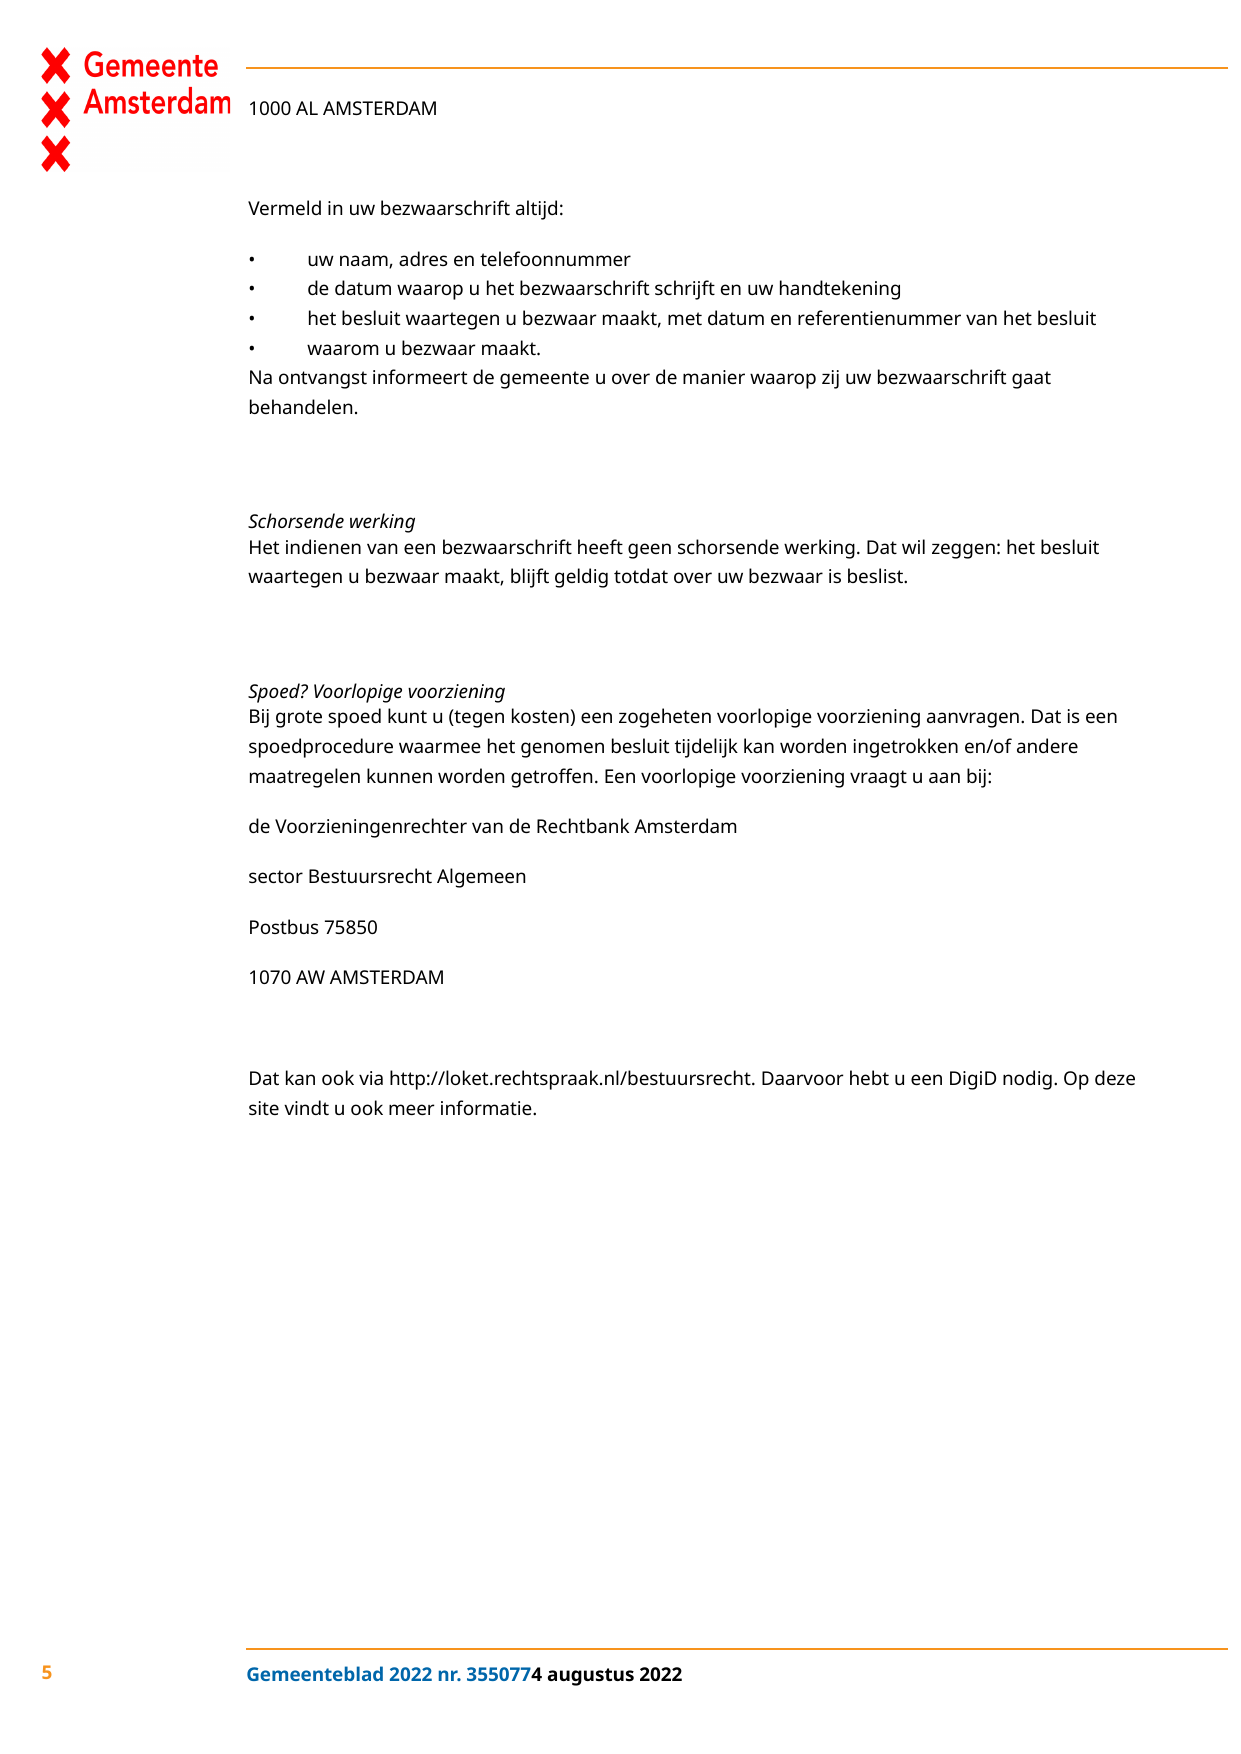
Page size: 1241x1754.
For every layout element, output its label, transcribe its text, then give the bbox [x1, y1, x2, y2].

text Dat kan ook via http://loket.rechtspraak.nl/bestuursrecht. Daarvoor hebt u een DigiD nodig. Op deze site vindt u ook meer informatie. [248, 1065, 1152, 1121]
text 1000 AL AMSTERDAM [248, 95, 1152, 121]
list het besluit waartegen u bezwaar maakt, met datum en referentienummer van het besluit [248, 305, 1152, 331]
text Schorsende werking [248, 508, 1152, 534]
text Bij grote spoed kunt u (tegen kosten) een zogeheten voorlopige voorziening aanvragen. Dat is een spoedprocedure waarmee het genomen besluit tijdelijk kan worden ingetrokken en/of andere maatregelen kunnen worden getroffen. Een voorlopige voorziening vraagt u aan bij: [248, 704, 1152, 789]
text Postbus 75850 [248, 914, 1152, 940]
text Na ontvangst informeert de gemeente u over de manier waarop zij uw bezwaarschrift gaat behandelen. [248, 364, 1152, 420]
text Vermeld in uw bezwaarschrift altijd: [248, 196, 1152, 221]
text Het indienen van een bezwaarschrift heeft geen schorsende werking. Dat wil zeggen: het besluit waartegen u bezwaar maakt, blijft geldig totdat over uw bezwaar is beslist. [248, 534, 1152, 589]
text 1070 AW AMSTERDAM [248, 964, 1152, 990]
text sector Bestuursrecht Algemeen [248, 864, 1152, 889]
picture [41, 47, 231, 172]
list waarom u bezwaar maakt. [248, 335, 1152, 361]
text Spoed? Voorlopige voorziening [248, 678, 1152, 704]
list de datum waarop u het bezwaarschrift schrijft en uw handtekening [248, 276, 1152, 301]
list uw naam, adres en telefoonnummer [248, 246, 1152, 272]
text de Voorzieningenrechter van de Rechtbank Amsterdam [248, 813, 1152, 839]
